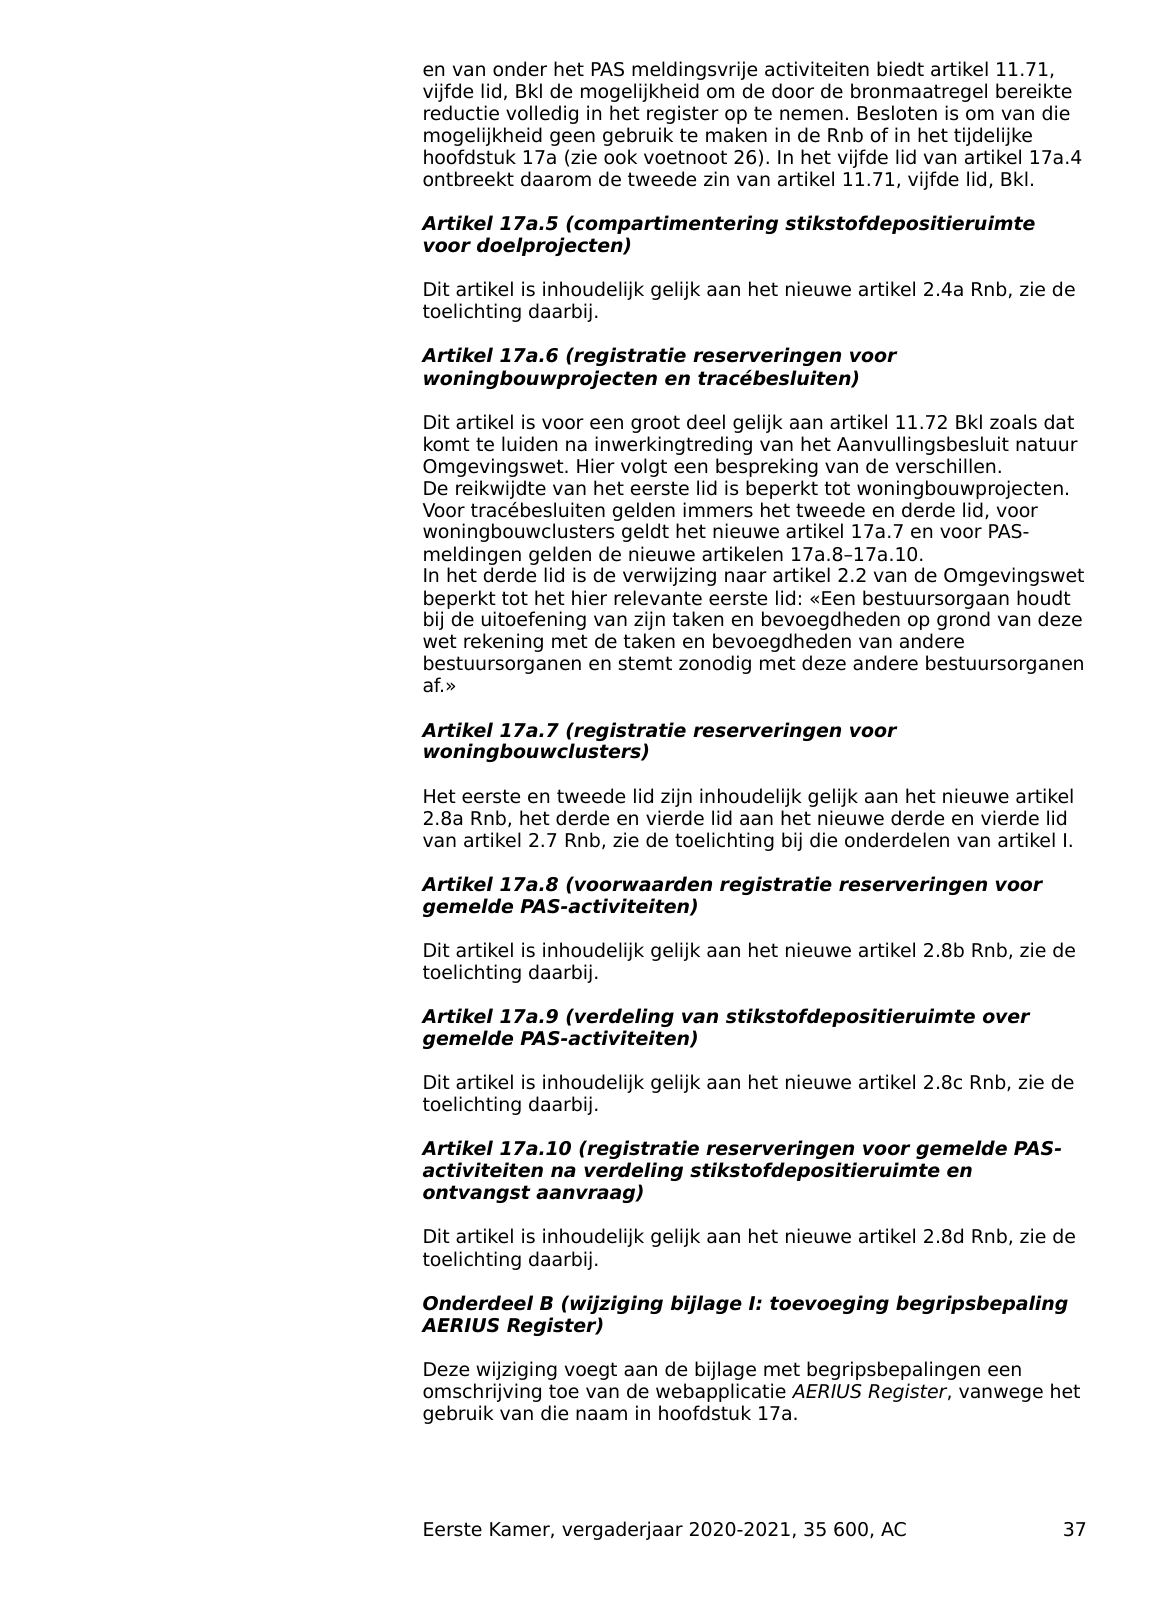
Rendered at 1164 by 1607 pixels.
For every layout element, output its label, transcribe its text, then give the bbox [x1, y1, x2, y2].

text Dit artikel is inhoudelijk gelijk aan het nieuwe artikel 2.4a Rnb, zie de toelichting daarbij. [422, 279, 1087, 323]
text De reikwijdte van het eerste lid is beperkt tot woningbouwprojecten. Voor tracébesluiten gelden immers het tweede en derde lid, voor woningbouwclusters geldt het nieuwe artikel 17a.7 en voor PAS-meldingen gelden de nieuwe artikelen 17a.8–17a.10. [422, 477, 1087, 565]
text en van onder het PAS meldingsvrije activiteiten biedt artikel 11.71, vijfde lid, Bkl de mogelijkheid om de door de bronmaatregel bereikte reductie volledig in het register op te nemen. Besloten is om van die mogelijkheid geen gebruik te maken in de Rnb of in het tijdelijke hoofdstuk 17a (zie ook voetnoot 26). In het vijfde lid van artikel 17a.4 ontbreekt daarom de tweede zin van artikel 11.71, vijfde lid, Bkl. [422, 59, 1087, 191]
text Dit artikel is inhoudelijk gelijk aan het nieuwe artikel 2.8d Rnb, zie de toelichting daarbij. [422, 1226, 1087, 1270]
subtitle Artikel 17a.5 (compartimentering stikstofdepositieruimte voor doelprojecten) [422, 213, 1087, 257]
text Dit artikel is inhoudelijk gelijk aan het nieuwe artikel 2.8c Rnb, zie de toelichting daarbij. [422, 1072, 1087, 1116]
subtitle Artikel 17a.10 (registratie reserveringen voor gemelde PAS-activiteiten na verdeling stikstofdepositieruimte en ontvangst aanvraag) [422, 1138, 1087, 1204]
text In het derde lid is de verwijzing naar artikel 2.2 van de Omgevingswet beperkt tot het hier relevante eerste lid: «Een bestuursorgaan houdt bij de uitoefening van zijn taken en bevoegdheden op grond van deze wet rekening met de taken en bevoegdheden van andere bestuursorganen en stemt zonodig met deze andere bestuursorganen af.» [422, 565, 1087, 697]
text Deze wijziging voegt aan de bijlage met begripsbepalingen een omschrijving toe van de webapplicatie AERIUS Register, vanwege het gebruik van die naam in hoofdstuk 17a. [422, 1359, 1087, 1425]
subtitle Artikel 17a.8 (voorwaarden registratie reserveringen voor gemelde PAS-activiteiten) [422, 874, 1087, 918]
text Dit artikel is inhoudelijk gelijk aan het nieuwe artikel 2.8b Rnb, zie de toelichting daarbij. [422, 940, 1087, 984]
subtitle Artikel 17a.7 (registratie reserveringen voor woningbouwclusters) [422, 719, 1087, 763]
text Het eerste en tweede lid zijn inhoudelijk gelijk aan het nieuwe artikel 2.8a Rnb, het derde en vierde lid aan het nieuwe derde en vierde lid van artikel 2.7 Rnb, zie de toelichting bij die onderdelen van artikel I. [422, 786, 1087, 852]
subtitle Artikel 17a.9 (verdeling van stikstofdepositieruimte over gemelde PAS-activiteiten) [422, 1006, 1087, 1050]
subtitle Onderdeel B (wijziging bijlage I: toevoeging begripsbepaling AERIUS Register) [422, 1293, 1087, 1337]
subtitle Artikel 17a.6 (registratie reserveringen voor woningbouwprojecten en tracébesluiten) [422, 345, 1087, 389]
text Dit artikel is voor een groot deel gelijk aan artikel 11.72 Bkl zoals dat komt te luiden na inwerkingtreding van het Aanvullingsbesluit natuur Omgevingswet. Hier volgt een bespreking van de verschillen. [422, 412, 1087, 477]
